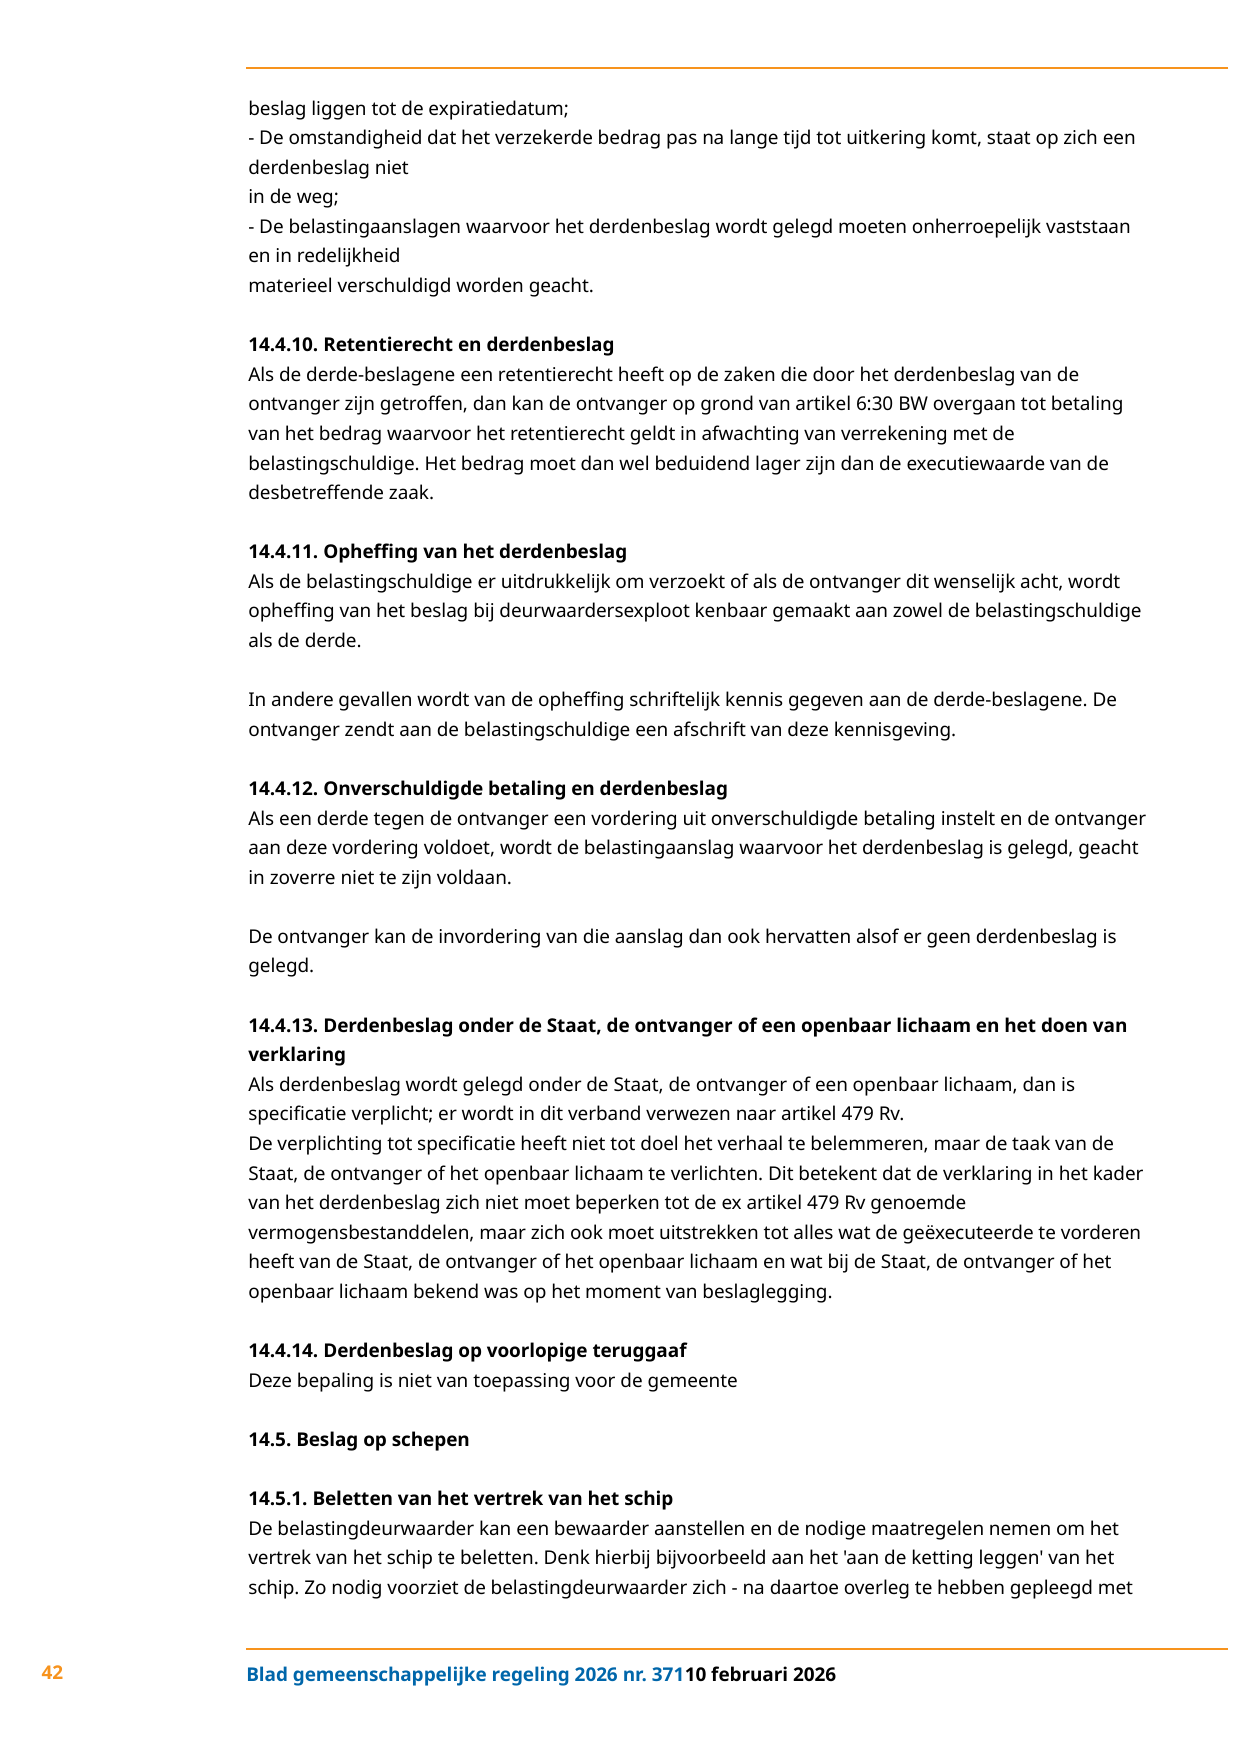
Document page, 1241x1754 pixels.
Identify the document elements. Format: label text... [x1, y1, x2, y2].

text Als de belastingschuldige er uitdrukkelijk om verzoekt of als de ontvanger dit wenselijk acht, wordt opheffing van het beslag bij deurwaardersexploot kenbaar gemaakt aan zowel de belastingschuldige als de derde. [248, 568, 1152, 653]
text 14.5. Beslag op schepen [248, 1426, 1152, 1452]
text Als derdenbeslag wordt gelegd onder de Staat, de ontvanger of een openbaar lichaam, dan is specificatie verplicht; er wordt in dit verband verwezen naar artikel 479 Rv. [248, 1071, 1152, 1126]
text Als de derde-beslagene een retentierecht heeft op de zaken die door het derdenbeslag van de ontvanger zijn getroffen, dan kan de ontvanger op grond van artikel 6:30 BW overgaan tot betaling van het bedrag waarvoor het retentierecht geldt in afwachting van verrekening met de belastingschuldige. Het bedrag moet dan wel beduidend lager zijn dan de executiewaarde van de desbetreffende zaak. [248, 361, 1152, 505]
text 14.4.12. Onverschuldigde betaling en derdenbeslag [248, 775, 1152, 801]
text 14.4.11. Opheffing van het derdenbeslag [248, 538, 1152, 564]
text 14.4.10. Retentierecht en derdenbeslag [248, 331, 1152, 357]
text - De omstandigheid dat het verzekerde bedrag pas na lange tijd tot uitkering komt, staat op zich een derdenbeslag niet [248, 124, 1152, 180]
text 14.4.13. Derdenbeslag onder de Staat, de ontvanger of een openbaar lichaam en het doen van verklaring [248, 1012, 1152, 1067]
picture [41, 47, 231, 172]
text materieel verschuldigd worden geacht. [248, 272, 1152, 298]
text Als een derde tegen de ontvanger een vordering uit onverschuldigde betaling instelt en de ontvanger aan deze vordering voldoet, wordt de belastingaanslag waarvoor het derdenbeslag is gelegd, geacht in zoverre niet te zijn voldaan. [248, 805, 1152, 890]
text Deze bepaling is niet van toepassing voor de gemeente [248, 1367, 1152, 1393]
text 14.4.14. Derdenbeslag op voorlopige teruggaaf [248, 1337, 1152, 1363]
text De ontvanger kan de invordering van die aanslag dan ook hervatten alsof er geen derdenbeslag is gelegd. [248, 923, 1152, 978]
text in de weg; [248, 183, 1152, 209]
text In andere gevallen wordt van de opheffing schriftelijk kennis gegeven aan de derde-beslagene. De ontvanger zendt aan de belastingschuldige een afschrift van deze kennisgeving. [248, 686, 1152, 742]
text De verplichting tot specificatie heeft niet tot doel het verhaal te belemmeren, maar de taak van de Staat, de ontvanger of het openbaar lichaam te verlichten. Dit betekent dat de verklaring in het kader van het derdenbeslag zich niet moet beperken tot de ex artikel 479 Rv genoemde vermogensbestanddelen, maar zich ook moet uitstrekken tot alles wat de geëxecuteerde te vorderen heeft van de Staat, de ontvanger of het openbaar lichaam en wat bij de Staat, de ontvanger of het openbaar lichaam bekend was op het moment van beslaglegging. [248, 1130, 1152, 1304]
text - De belastingaanslagen waarvoor het derdenbeslag wordt gelegd moeten onherroepelijk vaststaan en in redelijkheid [248, 213, 1152, 268]
text 14.5.1. Beletten van het vertrek van het schip [248, 1485, 1152, 1511]
text beslag liggen tot de expiratiedatum; [248, 95, 1152, 121]
text De belastingdeurwaarder kan een bewaarder aanstellen en de nodige maatregelen nemen om het vertrek van het schip te beletten. Denk hierbij bijvoorbeeld aan het 'aan de ketting leggen' van het schip. Zo nodig voorziet de belastingdeurwaarder zich - na daartoe overleg te hebben gepleegd met [248, 1515, 1152, 1600]
